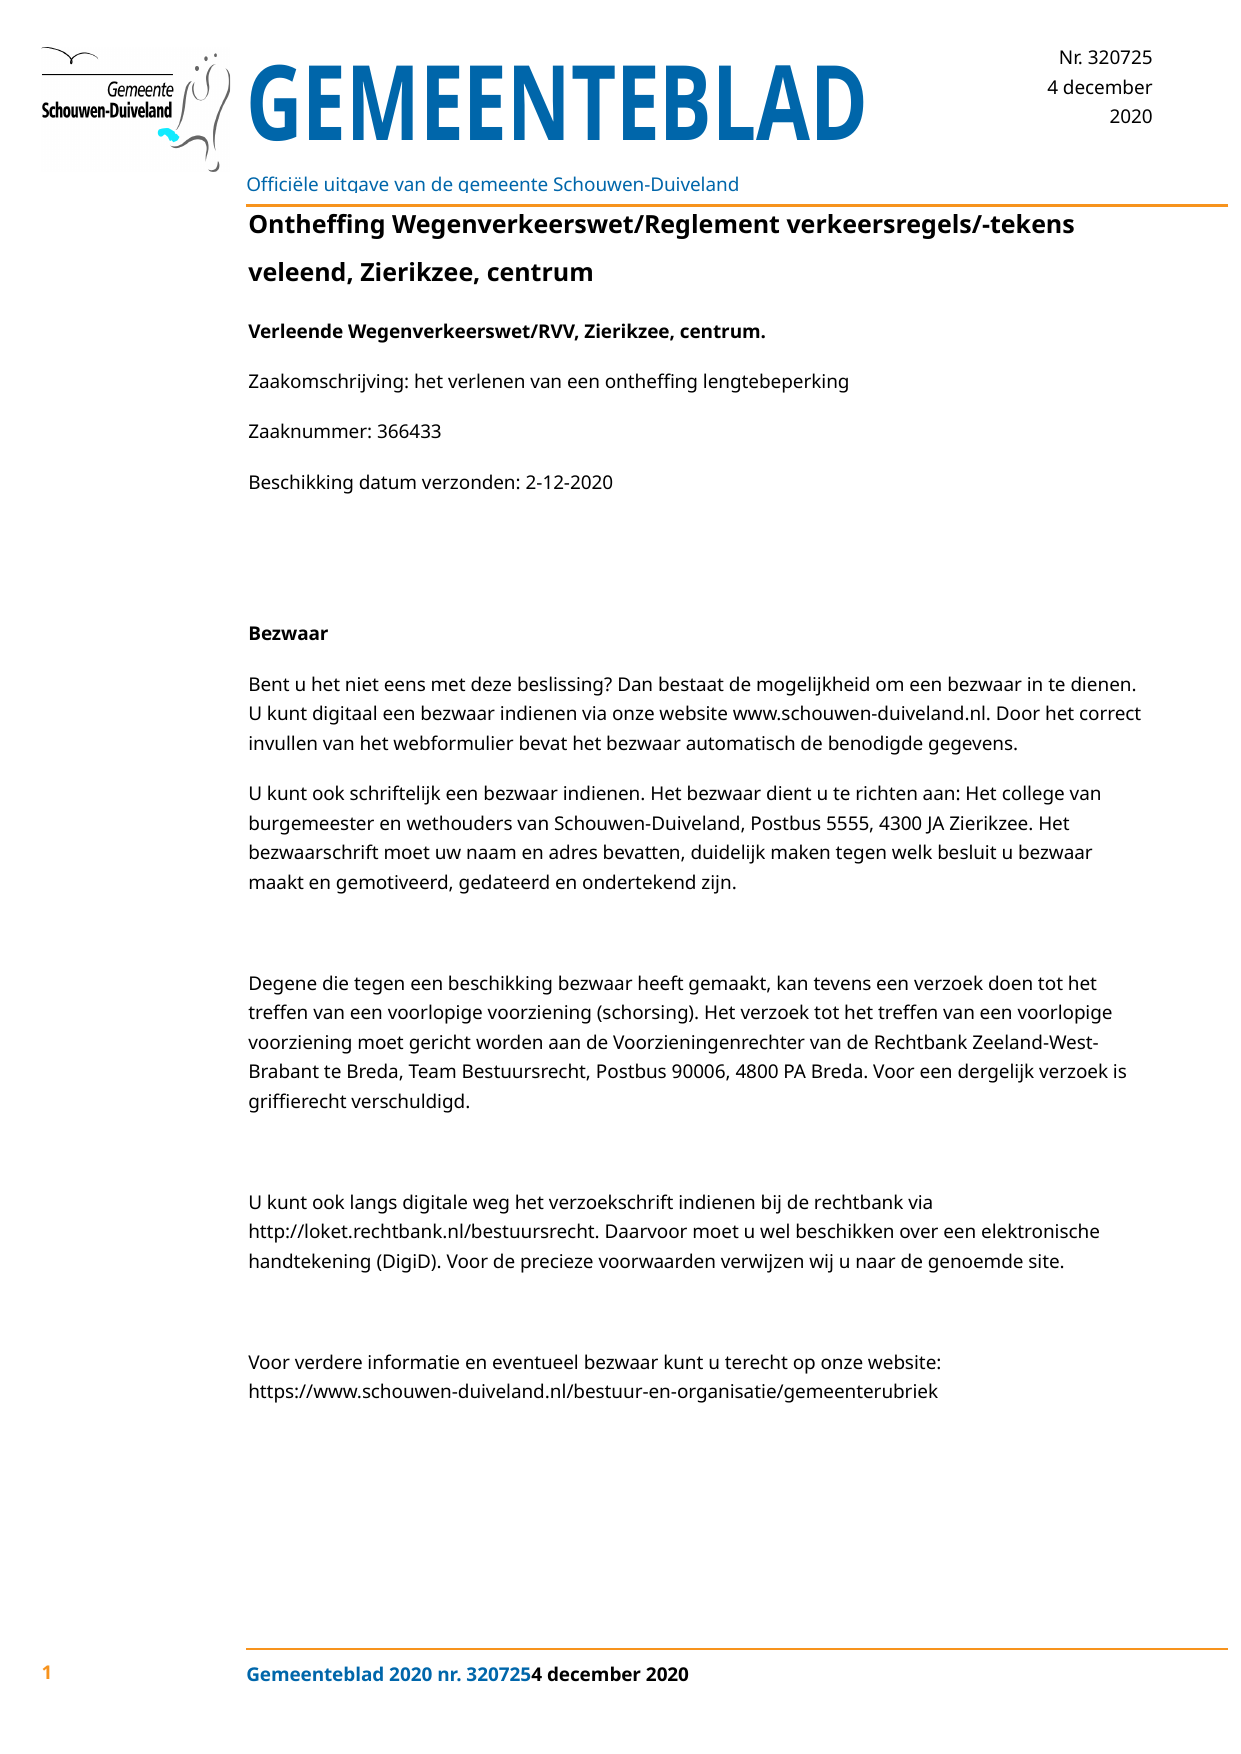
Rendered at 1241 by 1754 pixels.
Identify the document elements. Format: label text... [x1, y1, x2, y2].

text Beschikking datum verzonden: 2-12-2020 [248, 469, 1152, 495]
text Degene die tegen een beschikking bezwaar heeft gemaakt, kan tevens een verzoek doen tot het treffen van een voorlopige voorziening (schorsing). Het verzoek tot het treffen van een voorlopige voorziening moet gericht worden aan de Voorzieningenrechter van de Rechtbank Zeeland-West-Brabant te Breda, Team Bestuursrecht, Postbus 90006, 4800 PA Breda. Voor een dergelijk verzoek is griffierecht verschuldigd. [248, 970, 1152, 1114]
text Zaaknummer: 366433 [248, 419, 1152, 444]
text U kunt ook langs digitale weg het verzoekschrift indienen bij de rechtbank via http://loket.rechtbank.nl/bestuursrecht. Daarvoor moet u wel beschikken over een elektronische handtekening (DigiD). Voor de precieze voorwaarden verwijzen wij u naar de genoemde site. [248, 1189, 1152, 1274]
text Verleende Wegenverkeerswet/RVV, Zierikzee, centrum. [248, 318, 1152, 344]
text Zaakomschrijving: het verlenen van een ontheffing lengtebeperking [248, 368, 1152, 394]
text Voor verdere informatie en eventueel bezwaar kunt u terecht op onze website: https://www.schouwen-duiveland.nl/bestuur-en-organisatie/gemeenterubriek [248, 1349, 1152, 1404]
text Bezwaar [248, 620, 1152, 646]
picture [41, 47, 231, 172]
text Ontheffing Wegenverkeerswet/Reglement verkeersregels/-tekens veleend, Zierikzee, centrum [248, 207, 1152, 288]
text Bent u het niet eens met deze beslissing? Dan bestaat de mogelijkheid om een bezwaar in te dienen. U kunt digitaal een bezwaar indienen via onze website www.schouwen-duiveland.nl. Door het correct invullen van het webformulier bevat het bezwaar automatisch de benodigde gegevens. [248, 671, 1152, 756]
text U kunt ook schriftelijk een bezwaar indienen. Het bezwaar dient u te richten aan: Het college van burgemeester en wethouders van Schouwen-Duiveland, Postbus 5555, 4300 JA Zierikzee. Het bezwaarschrift moet uw naam en adres bevatten, duidelijk maken tegen welk besluit u bezwaar maakt en gemotiveerd, gedateerd en ondertekend zijn. [248, 780, 1152, 895]
